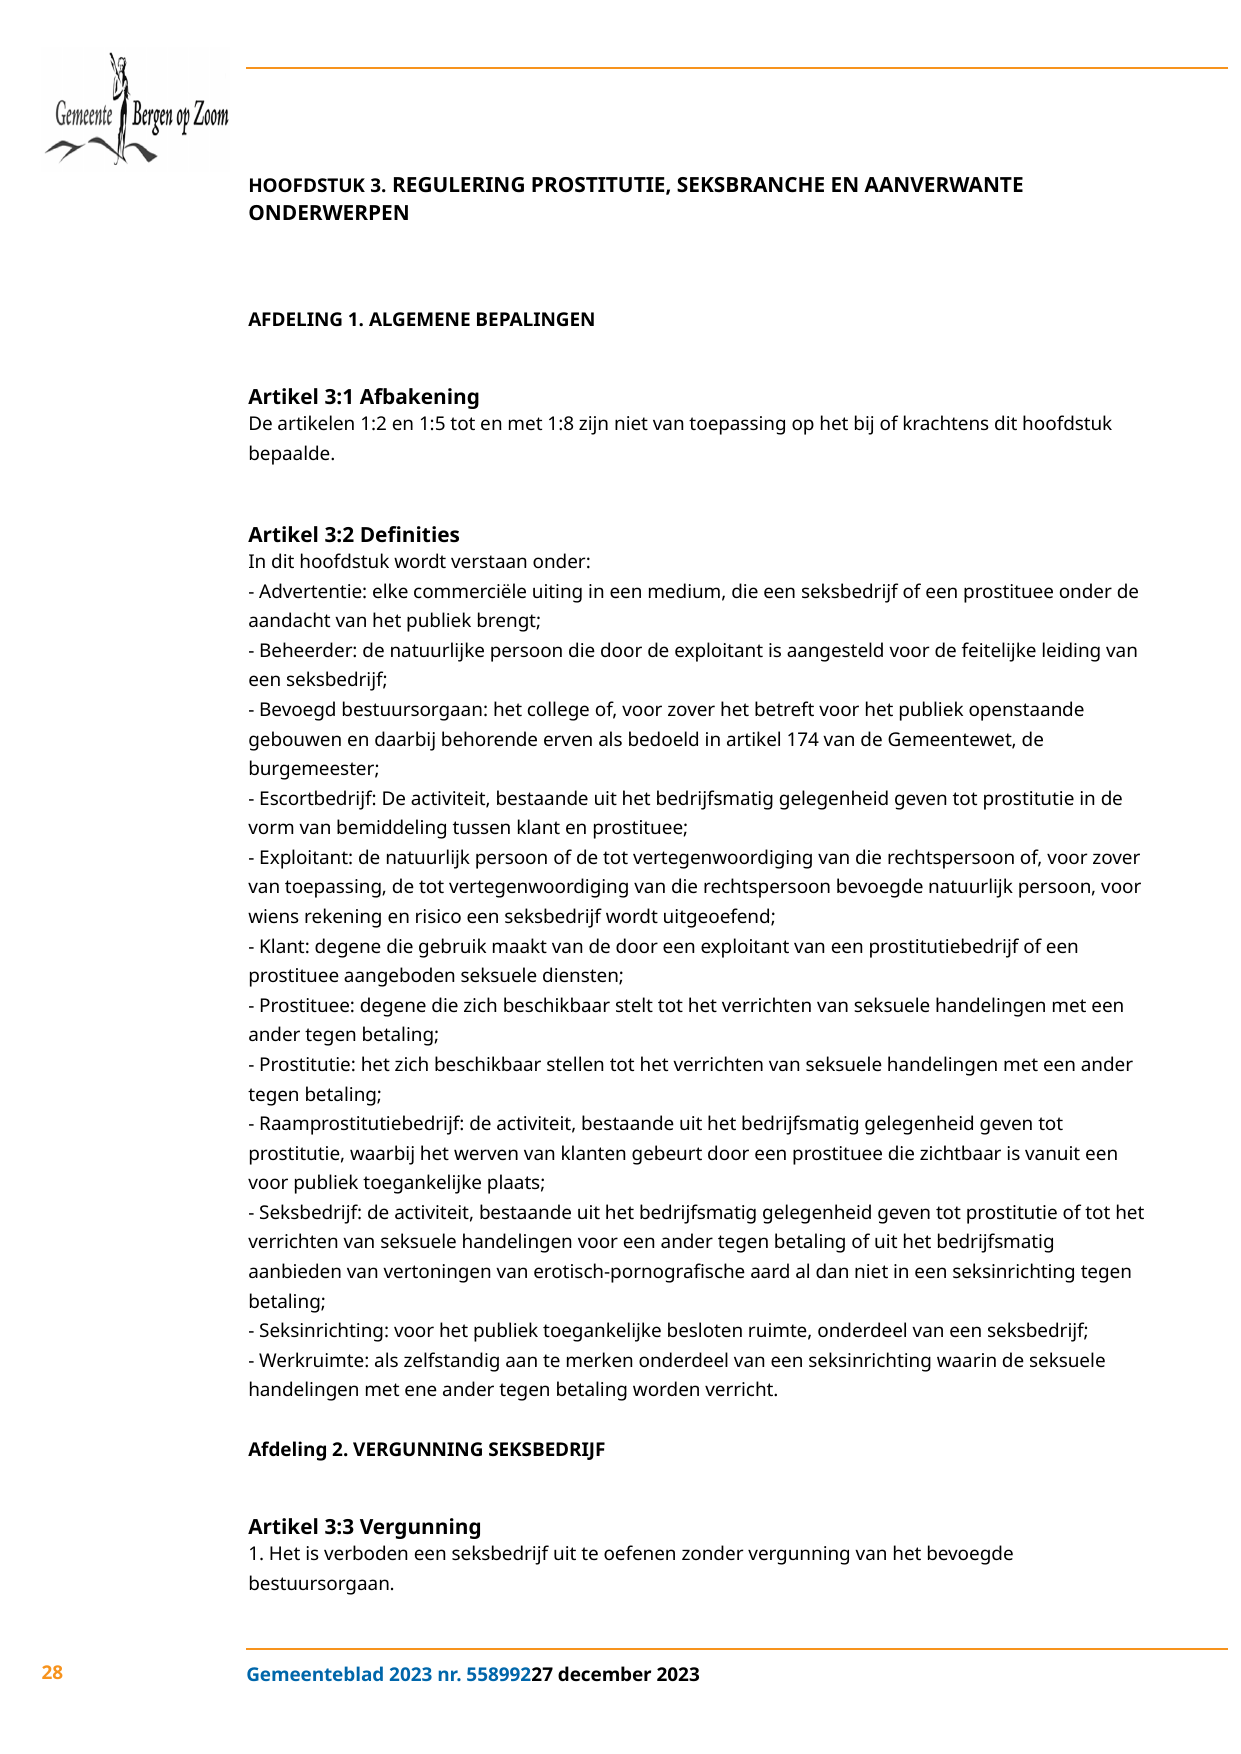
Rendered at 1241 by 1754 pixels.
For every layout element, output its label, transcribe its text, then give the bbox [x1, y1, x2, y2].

text 1. Het is verboden een seksbedrijf uit te oefenen zonder vergunning van het bevoegde bestuursorgaan. [248, 1540, 1152, 1596]
text - Werkruimte: als zelfstandig aan te merken onderdeel van een seksinrichting waarin de seksuele handelingen met ene ander tegen betaling worden verricht. [248, 1347, 1152, 1402]
text - Raamprostitutiebedrijf: de activiteit, bestaande uit het bedrijfsmatig gelegenheid geven tot prostitutie, waarbij het werven van klanten gebeurt door een prostituee die zichtbaar is vanuit een voor publiek toegankelijke plaats; [248, 1110, 1152, 1195]
text - Prostituee: degene die zich beschikbaar stelt tot het verrichten van seksuele handelingen met een ander tegen betaling; [248, 992, 1152, 1047]
text - Seksbedrijf: de activiteit, bestaande uit het bedrijfsmatig gelegenheid geven tot prostitutie of tot het verrichten van seksuele handelingen voor een ander tegen betaling of uit het bedrijfsmatig aanbieden van vertoningen van erotisch-pornografische aard al dan niet in een seksinrichting tegen betaling; [248, 1199, 1152, 1314]
text - Prostitutie: het zich beschikbaar stellen tot het verrichten van seksuele handelingen met een ander tegen betaling; [248, 1051, 1152, 1107]
text HOOFDSTUK 3. REGULERING PROSTITUTIE, SEKSBRANCHE EN AANVERWANTE ONDERWERPEN [248, 170, 1152, 227]
text - Bevoegd bestuursorgaan: het college of, voor zover het betreft voor het publiek openstaande gebouwen en daarbij behorende erven als bedoeld in artikel 174 van de Gemeentewet, de burgemeester; [248, 696, 1152, 781]
text AFDELING 1. ALGEMENE BEPALINGEN [248, 306, 1152, 331]
text - Seksinrichting: voor het publiek toegankelijke besloten ruimte, onderdeel van een seksbedrijf; [248, 1317, 1152, 1343]
text Artikel 3:2 Definities [248, 520, 1152, 548]
text - Klant: degene die gebruik maakt van de door een exploitant van een prostitutiebedrijf of een prostituee aangeboden seksuele diensten; [248, 933, 1152, 988]
text - Exploitant: de natuurlijk persoon of de tot vertegenwoordiging van die rechtspersoon of, voor zover van toepassing, de tot vertegenwoordiging van die rechtspersoon bevoegde natuurlijk persoon, voor wiens rekening en risico een seksbedrijf wordt uitgeoefend; [248, 844, 1152, 929]
text Artikel 3:3 Vergunning [248, 1512, 1152, 1540]
text Afdeling 2. VERGUNNING SEKSBEDRIJF [248, 1436, 1152, 1462]
text - Escortbedrijf: De activiteit, bestaande uit het bedrijfsmatig gelegenheid geven tot prostitutie in de vorm van bemiddeling tussen klant en prostituee; [248, 785, 1152, 840]
text In dit hoofdstuk wordt verstaan onder: [248, 548, 1152, 574]
text - Beheerder: de natuurlijke persoon die door de exploitant is aangesteld voor de feitelijke leiding van een seksbedrijf; [248, 637, 1152, 692]
picture [41, 47, 231, 172]
text - Advertentie: elke commerciële uiting in een medium, die een seksbedrijf of een prostituee onder de aandacht van het publiek brengt; [248, 578, 1152, 633]
text Artikel 3:1 Afbakening [248, 382, 1152, 410]
text De artikelen 1:2 en 1:5 tot en met 1:8 zijn niet van toepassing op het bij of krachtens dit hoofdstuk bepaalde. [248, 410, 1152, 466]
